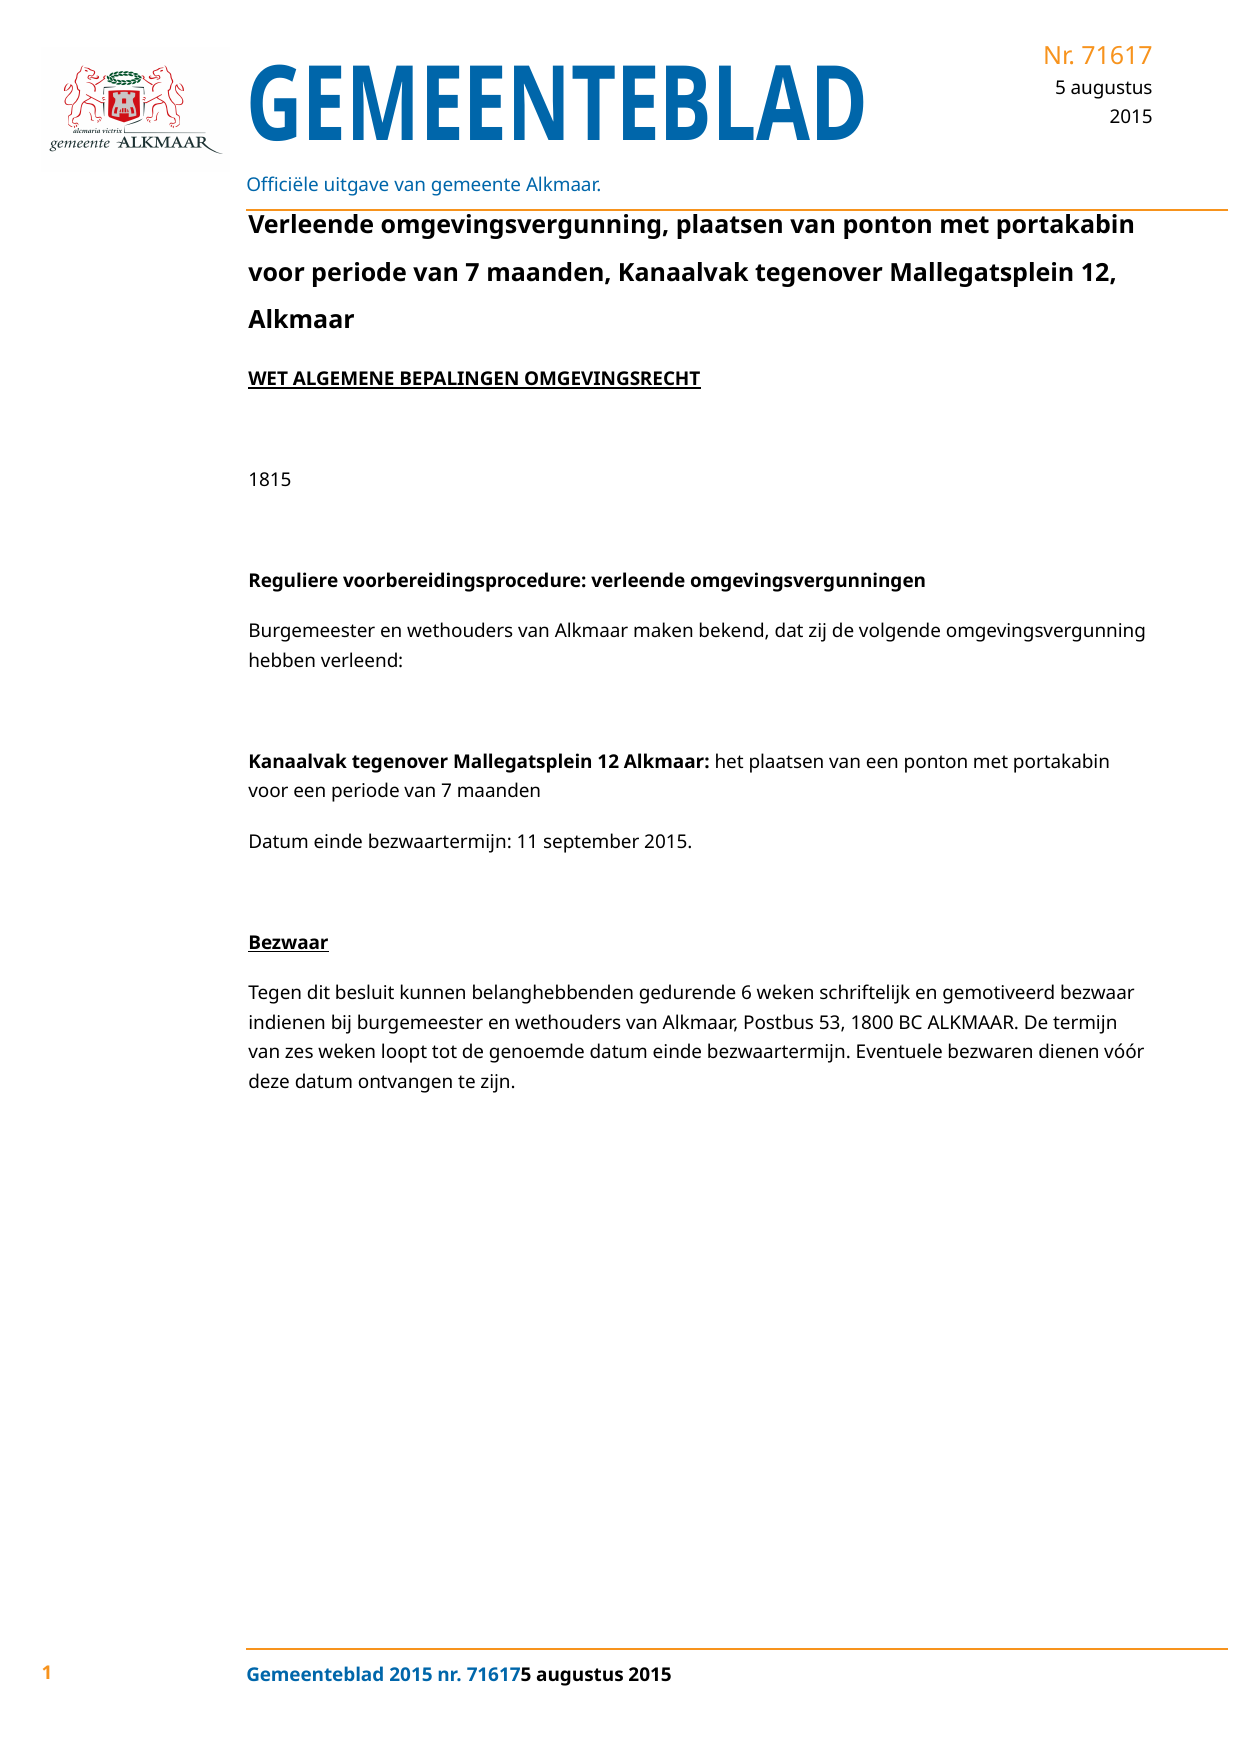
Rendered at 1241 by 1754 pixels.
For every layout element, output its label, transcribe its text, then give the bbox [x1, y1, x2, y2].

text Reguliere voorbereidingsprocedure: verleende omgevingsvergunningen [248, 567, 1152, 593]
text Datum einde bezwaartermijn: 11 september 2015. [248, 828, 1152, 854]
text Kanaalvak tegenover Mallegatsplein 12 Alkmaar: het plaatsen van een ponton met portakabin voor een periode van 7 maanden [248, 748, 1152, 803]
text WET ALGEMENE BEPALINGEN OMGEVINGSRECHT [248, 366, 1152, 391]
text Tegen dit besluit kunnen belanghebbenden gedurende 6 weken schriftelijk en gemotiveerd bezwaar indienen bij burgemeester en wethouders van Alkmaar, Postbus 53, 1800 BC ALKMAAR. De termijn van zes weken loopt tot de genoemde datum einde bezwaartermijn. Eventuele bezwaren dienen vóór deze datum ontvangen te zijn. [248, 979, 1152, 1094]
text Verleende omgevingsvergunning, plaatsen van ponton met portakabin voor periode van 7 maanden, Kanaalvak tegenover Mallegatsplein 12, Alkmaar [248, 211, 1152, 336]
text 1815 [248, 466, 1152, 492]
text Bezwaar [248, 929, 1152, 954]
picture [41, 47, 231, 172]
text Burgemeester en wethouders van Alkmaar maken bekend, dat zij de volgende omgevingsvergunning hebben verleend: [248, 618, 1152, 673]
